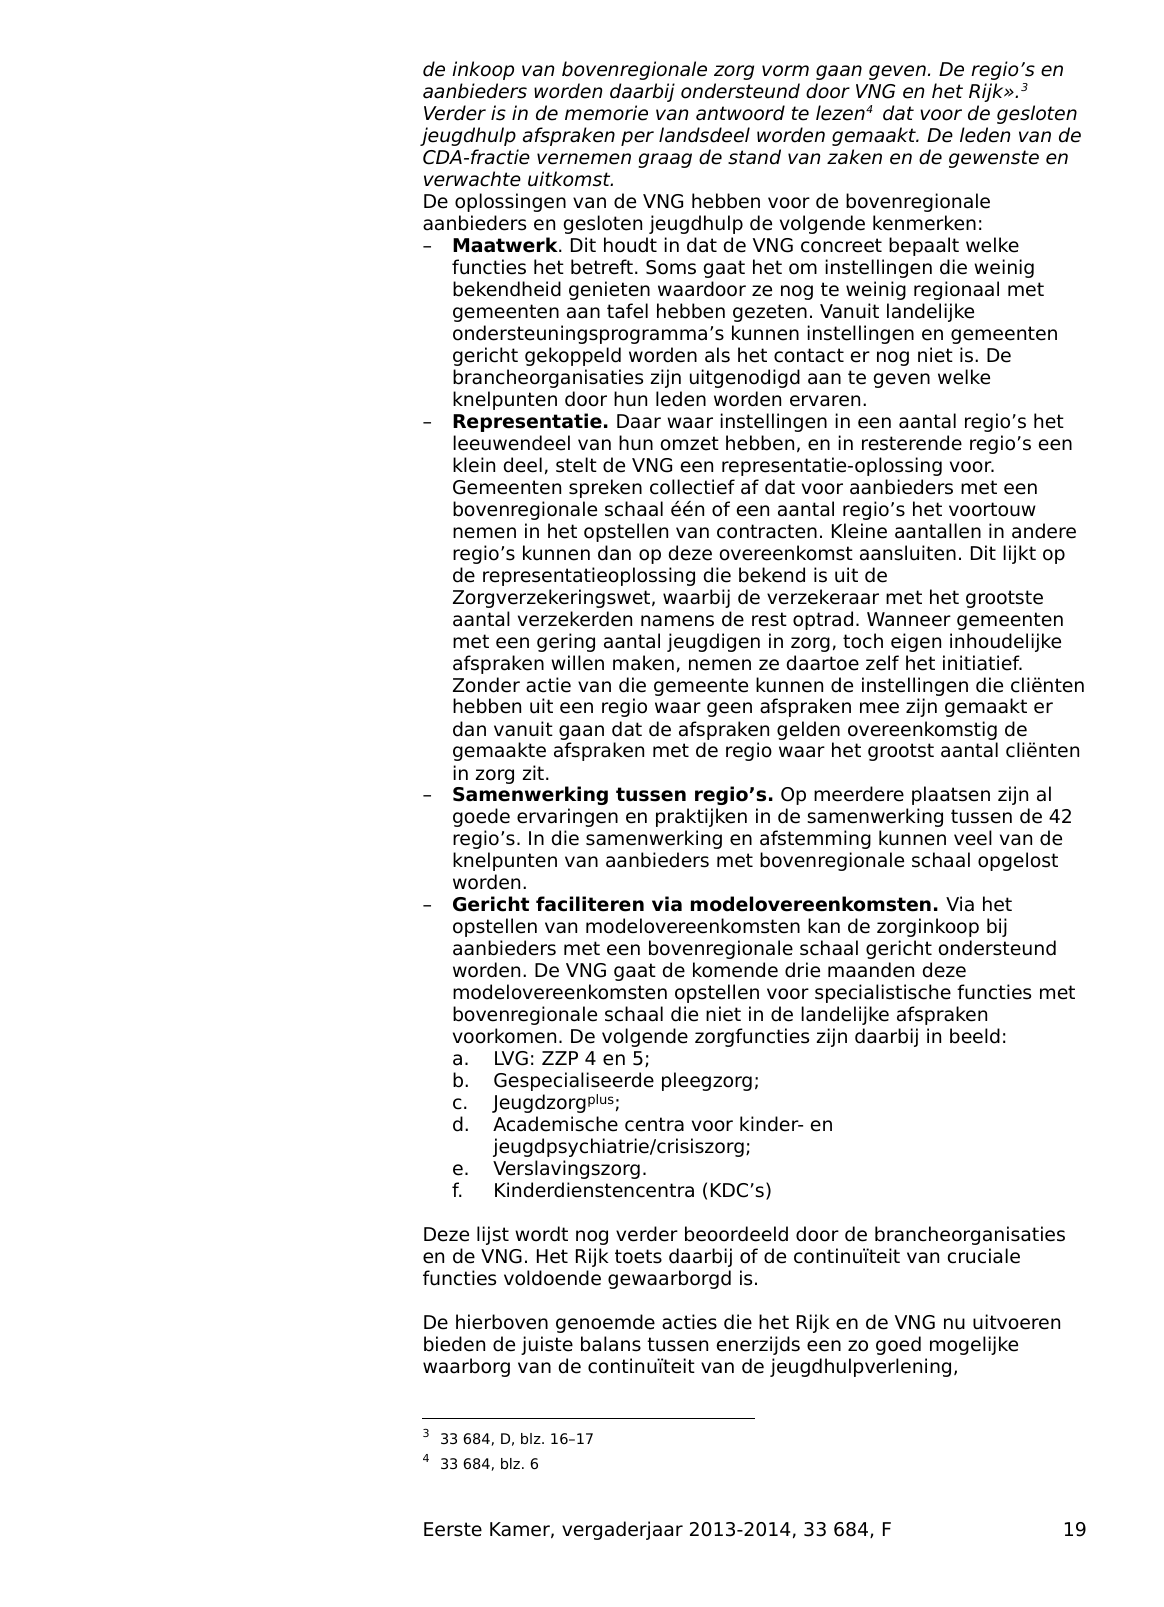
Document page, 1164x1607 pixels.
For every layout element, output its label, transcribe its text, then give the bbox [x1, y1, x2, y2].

text De oplossingen van de VNG hebben voor de bovenregionale aanbieders en gesloten jeugdhulp de volgende kenmerken: [422, 191, 1087, 235]
text c. Jeugdzorgplus; [452, 1092, 1087, 1114]
text – Gericht faciliteren via modelovereenkomsten. Via het opstellen van modelovereenkomsten kan de zorginkoop bij aanbieders met een bovenregionale schaal gericht ondersteund worden. De VNG gaat de komende drie maanden deze modelovereenkomsten opstellen voor specialistische functies met bovenregionale schaal die niet in de landelijke afspraken voorkomen. De volgende zorgfuncties zijn daarbij in beeld: [422, 894, 1087, 1048]
text – Maatwerk. Dit houdt in dat de VNG concreet bepaalt welke functies het betreft. Soms gaat het om instellingen die weinig bekendheid genieten waardoor ze nog te weinig regionaal met gemeenten aan tafel hebben gezeten. Vanuit landelijke ondersteuningsprogramma’s kunnen instellingen en gemeenten gericht gekoppeld worden als het contact er nog niet is. De brancheorganisaties zijn uitgenodigd aan te geven welke knelpunten door hun leden worden ervaren. [422, 235, 1087, 411]
text f. Kinderdienstencentra (KDC’s) [452, 1180, 1087, 1202]
text 33 684, blz. 6 [422, 1452, 1087, 1474]
text – Representatie. Daar waar instellingen in een aantal regio’s het leeuwendeel van hun omzet hebben, en in resterende regio’s een klein deel, stelt de VNG een representatie-oplossing voor. Gemeenten spreken collectief af dat voor aanbieders met een bovenregionale schaal één of een aantal regio’s het voortouw nemen in het opstellen van contracten. Kleine aantallen in andere regio’s kunnen dan op deze overeenkomst aansluiten. Dit lijkt op de representatieoplossing die bekend is uit de Zorgverzekeringswet, waarbij de verzekeraar met het grootste aantal verzekerden namens de rest optrad. Wanneer gemeenten met een gering aantal jeugdigen in zorg, toch eigen inhoudelijke afspraken willen maken, nemen ze daartoe zelf het initiatief. Zonder actie van die gemeente kunnen de instellingen die cliënten hebben uit een regio waar geen afspraken mee zijn gemaakt er dan vanuit gaan dat de afspraken gelden overeenkomstig de gemaakte afspraken met de regio waar het grootst aantal cliënten in zorg zit. [422, 411, 1087, 784]
text de inkoop van bovenregionale zorg vorm gaan geven. De regio’s en aanbieders worden daarbij ondersteund door VNG en het Rijk». Verder is in de memorie van antwoord te lezen dat voor de gesloten jeugdhulp afspraken per landsdeel worden gemaakt. De leden van de CDA-fractie vernemen graag de stand van zaken en de gewenste en verwachte uitkomst. [422, 59, 1087, 191]
text a. LVG: ZZP 4 en 5; [452, 1048, 1087, 1070]
text Deze lijst wordt nog verder beoordeeld door de brancheorganisaties en de VNG. Het Rijk toets daarbij of de continuïteit van cruciale functies voldoende gewaarborgd is. [422, 1224, 1087, 1290]
text De hierboven genoemde acties die het Rijk en de VNG nu uitvoeren bieden de juiste balans tussen enerzijds een zo goed mogelijke waarborg van de continuïteit van de jeugdhulpverlening, [422, 1312, 1087, 1378]
text 33 684, D, blz. 16–17 [422, 1427, 1087, 1449]
text d. Academische centra voor kinder- en jeugdpsychiatrie/crisiszorg; [452, 1114, 1087, 1158]
text e. Verslavingszorg. [452, 1158, 1087, 1180]
text – Samenwerking tussen regio’s. Op meerdere plaatsen zijn al goede ervaringen en praktijken in de samenwerking tussen de 42 regio’s. In die samenwerking en afstemming kunnen veel van de knelpunten van aanbieders met bovenregionale schaal opgelost worden. [422, 784, 1087, 894]
text b. Gespecialiseerde pleegzorg; [452, 1070, 1087, 1092]
